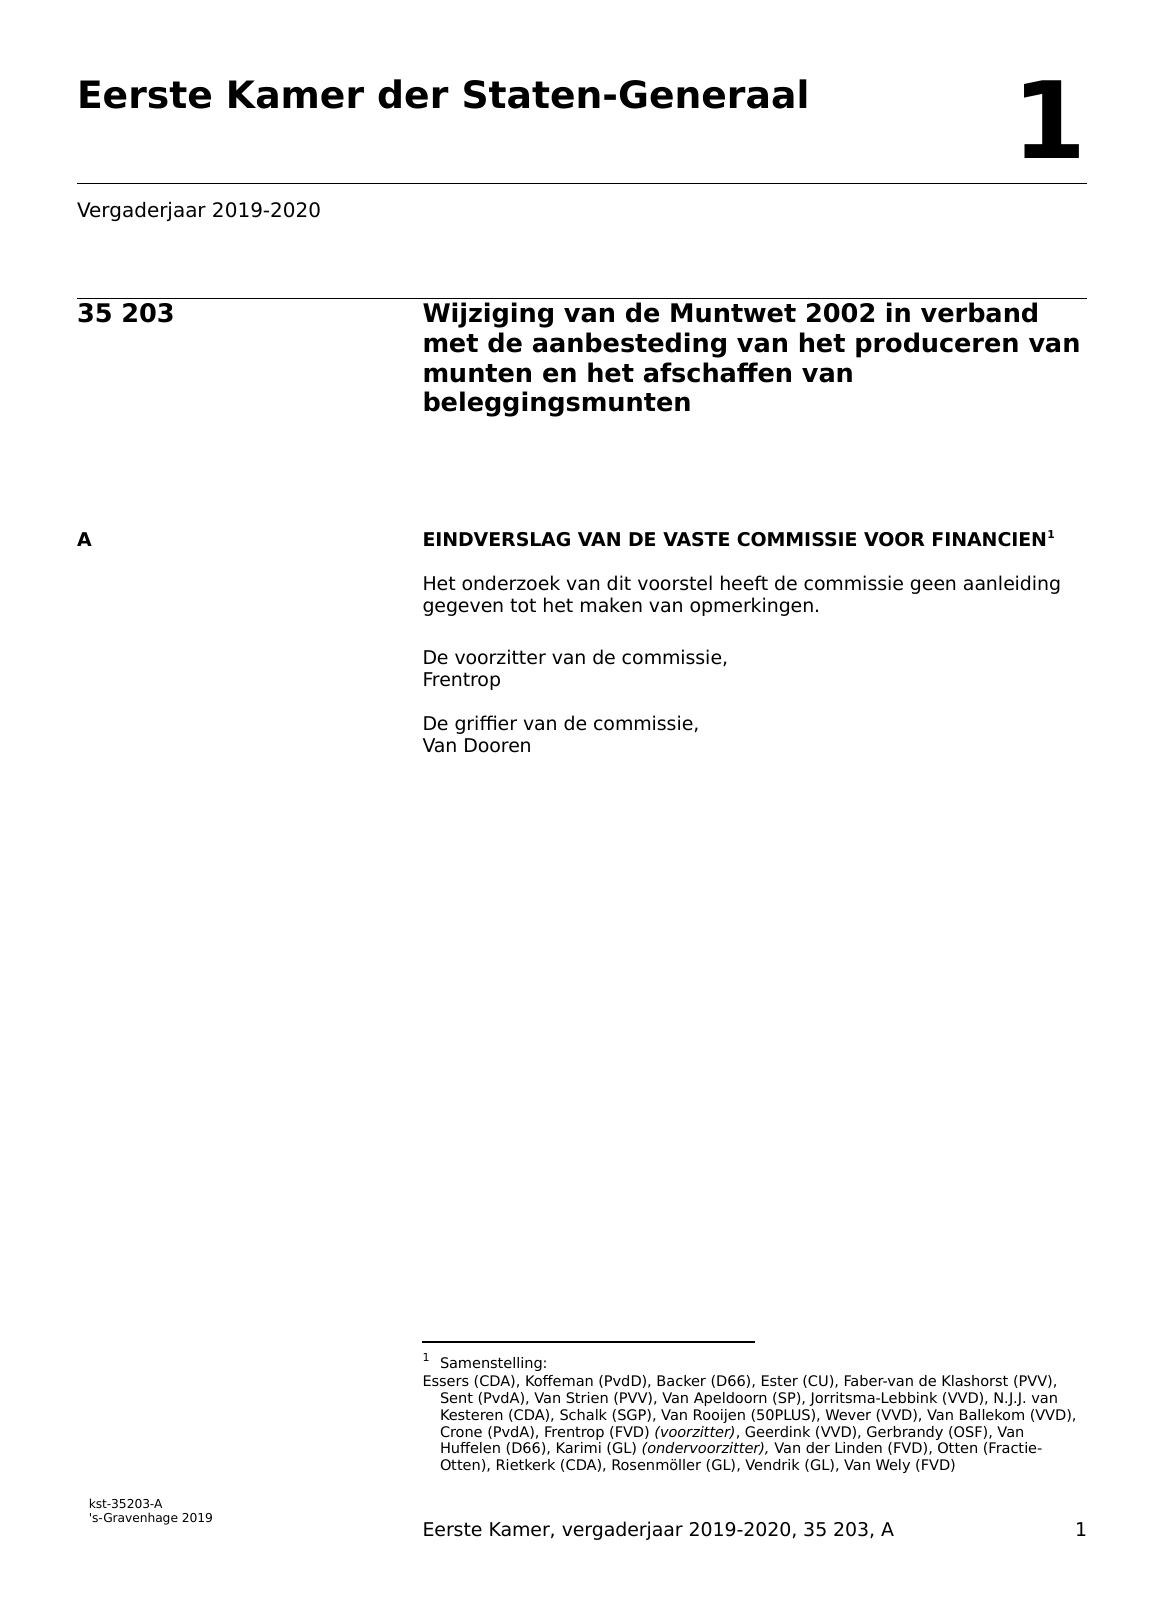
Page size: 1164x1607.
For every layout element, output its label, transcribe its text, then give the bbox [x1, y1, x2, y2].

text Samenstelling: [422, 1351, 1087, 1373]
table_cell Vergaderjaar 2019-2020 [77, 184, 1087, 298]
table_header 1 [886, 59, 1087, 183]
text De griffier van de commissie, Van Dooren [422, 713, 1087, 757]
text De voorzitter van de commissie, Frentrop [422, 647, 1087, 691]
text 's-Gravenhage 2019 [88, 1511, 323, 1525]
text Essers (CDA), Koffeman (PvdD), Backer (D66), Ester (CU), Faber-van de Klashorst (PVV), Sent (PvdA), Van Strien (PVV), Van Apeldoorn (SP), Jorritsma-Lebbink (VVD), N.J.J. van Kesteren (CDA), Schalk (SGP), Van Rooijen (50PLUS), Wever (VVD), Van Ballekom (VVD), Crone (PvdA), Frentrop (FVD) (voorzitter), Geerdink (VVD), Gerbrandy (OSF), Van Huffelen (D66), Karimi (GL) (ondervoorzitter), Van der Linden (FVD), Otten (Fractie-Otten), Rietkerk (CDA), Rosenmöller (GL), Vendrik (GL), Van Wely (FVD) [422, 1373, 1087, 1474]
subtitle 35 203 Wijziging van de Muntwet 2002 in verband met de aanbesteding van het produceren van munten en het afschaffen van beleggingsmunten [77, 299, 1087, 418]
table_header Eerste Kamer der Staten-Generaal [77, 59, 886, 183]
subtitle A EINDVERSLAG VAN DE VASTE COMMISSIE VOOR FINANCIEN [77, 529, 1087, 551]
text Het onderzoek van dit voorstel heeft de commissie geen aanleiding gegeven tot het maken van opmerkingen. [422, 573, 1087, 617]
text kst-35203-A [88, 1497, 323, 1511]
